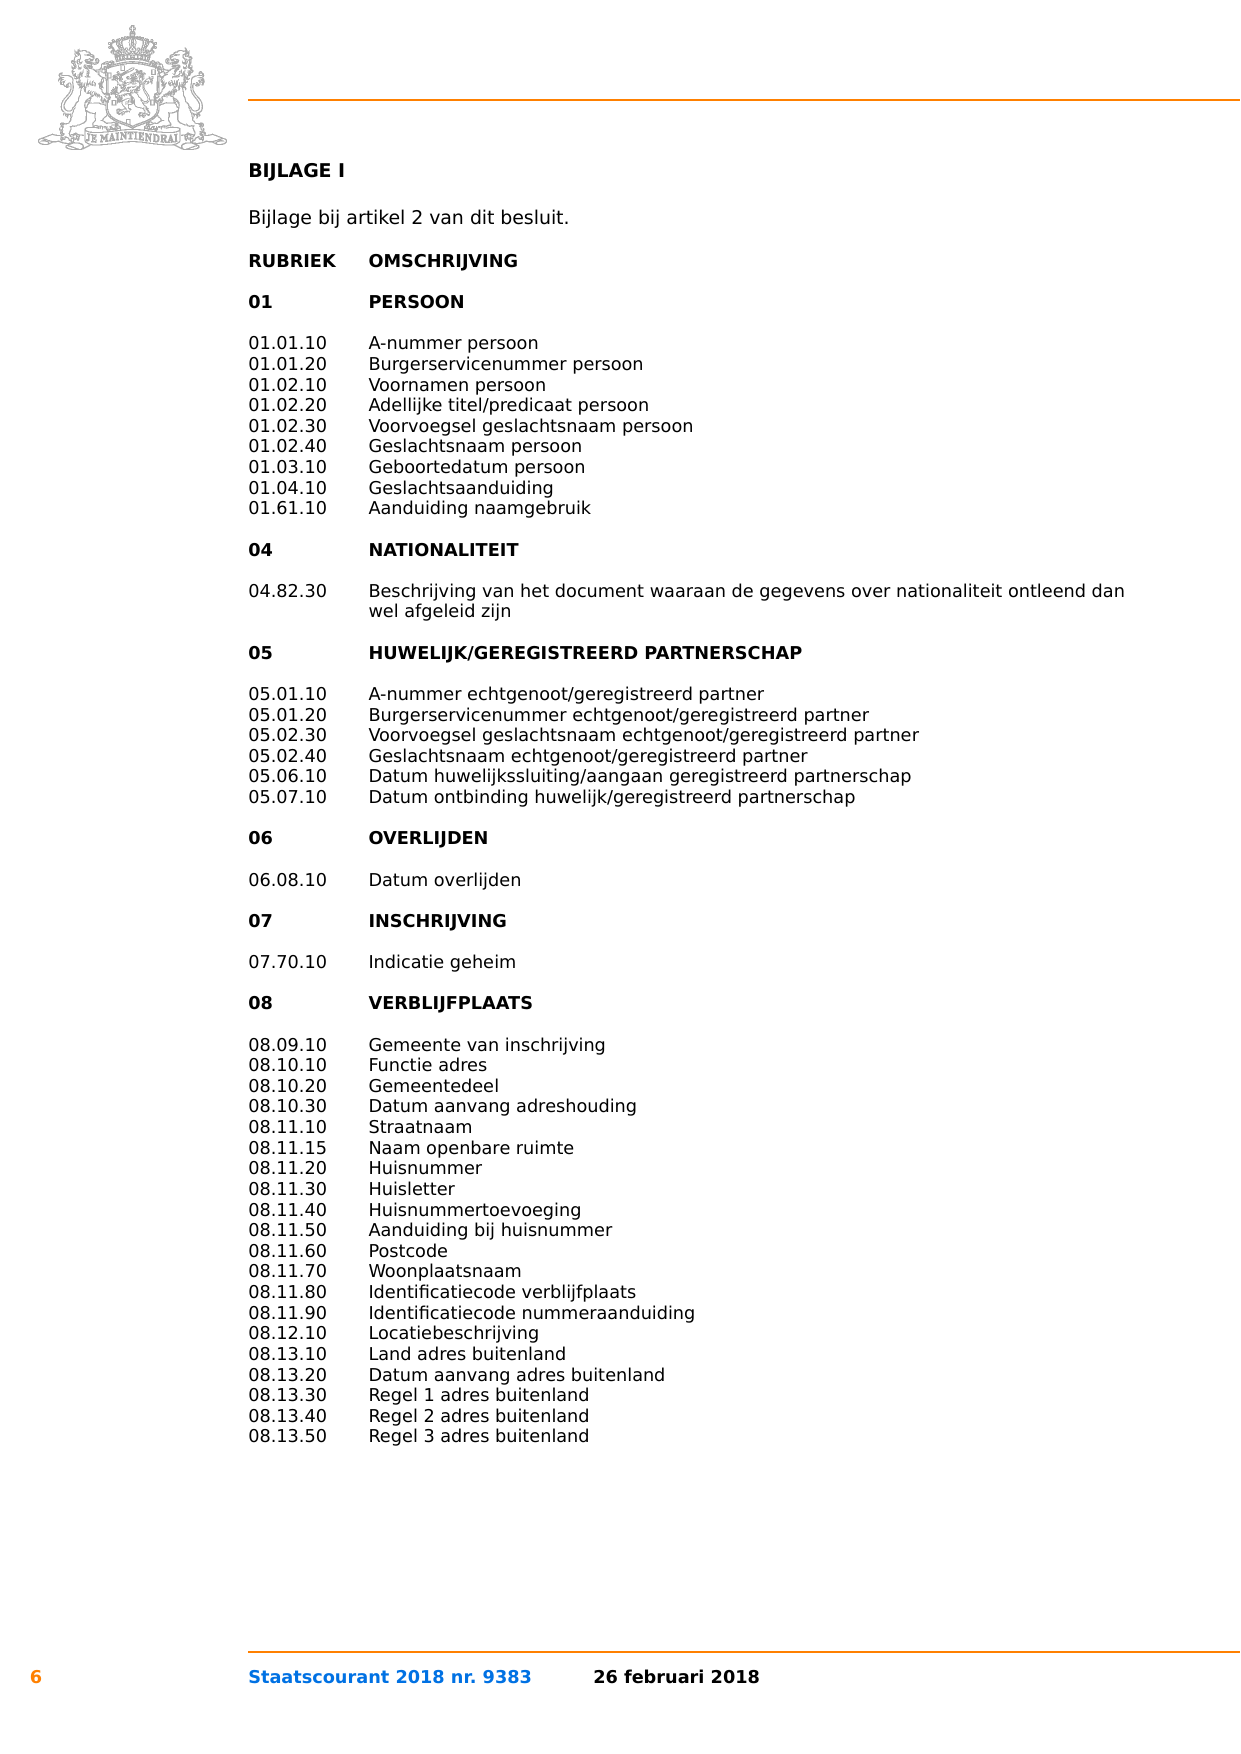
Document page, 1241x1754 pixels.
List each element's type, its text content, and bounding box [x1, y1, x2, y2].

picture [38, 25, 227, 150]
table_cell 05.07.10 [248, 787, 362, 808]
table_cell 08.13.50 [248, 1426, 362, 1447]
table_cell Huisletter [363, 1179, 1163, 1199]
table_cell 01.02.20 [248, 395, 362, 416]
table_cell Regel 1 adres buitenland [363, 1385, 1163, 1406]
table_cell Datum ontbinding huwelijk/geregistreerd partnerschap [363, 787, 1163, 808]
table_cell Beschrijving van het document waaraan de gegevens over nationaliteit ontleend dan wel afgeleid zijn [363, 581, 1163, 622]
table_cell [248, 1014, 362, 1034]
table_cell 08.11.60 [248, 1241, 362, 1261]
table_cell Geslachtsnaam echtgenoot/geregistreerd partner [363, 746, 1163, 766]
table_cell [248, 622, 362, 643]
table_cell 01.04.10 [248, 478, 362, 498]
table_cell Locatiebeschrijving [363, 1323, 1163, 1344]
table_cell 08.11.70 [248, 1261, 362, 1282]
table_cell 08.12.10 [248, 1323, 362, 1344]
table_cell Identificatiecode verblijfplaats [363, 1282, 1163, 1303]
table_cell 08.11.15 [248, 1138, 362, 1158]
table_cell 05 [248, 643, 362, 663]
table_cell Adellijke titel/predicaat persoon [363, 395, 1163, 416]
table_cell Indicatie geheim [363, 952, 1163, 973]
table_cell [248, 808, 362, 828]
text Bijlage bij artikel 2 van dit besluit. [248, 207, 1163, 229]
table_cell Datum huwelijkssluiting/aangaan geregistreerd partnerschap [363, 766, 1163, 787]
table_cell 08.11.10 [248, 1117, 362, 1138]
table_cell 05.01.10 [248, 684, 362, 704]
table_cell Identificatiecode nummeraanduiding [363, 1303, 1163, 1323]
table_cell Aanduiding naamgebruik [363, 498, 1163, 519]
table_cell A-nummer echtgenoot/geregistreerd partner [363, 684, 1163, 704]
table_cell 01.02.10 [248, 375, 362, 395]
table_cell [248, 973, 362, 993]
table_cell Huisnummertoevoeging [363, 1200, 1163, 1220]
table_cell OVERLIJDEN [363, 828, 1163, 849]
table_cell Gemeente van inschrijving [363, 1035, 1163, 1055]
table_cell [248, 313, 362, 333]
table_cell 08.10.10 [248, 1055, 362, 1076]
table_cell PERSOON [363, 292, 1163, 313]
table_cell 08.13.20 [248, 1365, 362, 1385]
table_cell Datum overlijden [363, 870, 1163, 890]
table_cell 08.13.30 [248, 1385, 362, 1406]
table_cell Aanduiding bij huisnummer [363, 1220, 1163, 1241]
table_cell 01.01.10 [248, 333, 362, 354]
table_cell Functie adres [363, 1055, 1163, 1076]
table_cell Land adres buitenland [363, 1344, 1163, 1364]
table_cell 08.10.30 [248, 1096, 362, 1117]
table_cell [363, 1014, 1163, 1034]
table_cell Geboortedatum persoon [363, 457, 1163, 478]
table_cell Woonplaatsnaam [363, 1261, 1163, 1282]
table_cell [248, 519, 362, 539]
table_cell [363, 931, 1163, 952]
table_cell VERBLIJFPLAATS [363, 993, 1163, 1014]
table_cell 08.11.90 [248, 1303, 362, 1323]
table_cell Burgerservicenummer echtgenoot/geregistreerd partner [363, 705, 1163, 725]
table_cell [248, 931, 362, 952]
table_cell 04 [248, 540, 362, 560]
table_cell Voorvoegsel geslachtsnaam echtgenoot/geregistreerd partner [363, 725, 1163, 746]
table_cell 06 [248, 828, 362, 849]
table_cell INSCHRIJVING [363, 911, 1163, 931]
table_cell [248, 849, 362, 869]
table_cell [363, 808, 1163, 828]
table_cell Voorvoegsel geslachtsnaam persoon [363, 416, 1163, 436]
table_cell Naam openbare ruimte [363, 1138, 1163, 1158]
table_cell Datum aanvang adreshouding [363, 1096, 1163, 1117]
table_cell 06.08.10 [248, 870, 362, 890]
table_cell 07 [248, 911, 362, 931]
table_cell [363, 849, 1163, 869]
table_cell 01.01.20 [248, 354, 362, 374]
table_cell Geslachtsnaam persoon [363, 436, 1163, 457]
table_cell 05.01.20 [248, 705, 362, 725]
table_cell 01.02.40 [248, 436, 362, 457]
table_cell Regel 3 adres buitenland [363, 1426, 1163, 1447]
table_cell 08 [248, 993, 362, 1014]
table_cell Postcode [363, 1241, 1163, 1261]
table_cell [248, 560, 362, 581]
table_cell 08.10.20 [248, 1076, 362, 1096]
table_cell Straatnaam [363, 1117, 1163, 1138]
table_cell 04.82.30 [248, 581, 362, 622]
table_cell HUWELIJK/GEREGISTREERD PARTNERSCHAP [363, 643, 1163, 663]
table_cell [363, 271, 1163, 292]
table_header OMSCHRIJVING [363, 251, 1163, 271]
table_cell Datum aanvang adres buitenland [363, 1365, 1163, 1385]
table_cell 08.11.50 [248, 1220, 362, 1241]
table_cell 08.13.10 [248, 1344, 362, 1364]
table_cell [363, 313, 1163, 333]
subtitle BIJLAGE I [248, 160, 1163, 182]
table_header RUBRIEK [248, 251, 362, 271]
table_cell Huisnummer [363, 1158, 1163, 1179]
table_cell 05.06.10 [248, 766, 362, 787]
table_cell 08.11.20 [248, 1158, 362, 1179]
table_cell 07.70.10 [248, 952, 362, 973]
table_cell Gemeentedeel [363, 1076, 1163, 1096]
table_cell 01 [248, 292, 362, 313]
table_cell Geslachtsaanduiding [363, 478, 1163, 498]
table_cell 01.03.10 [248, 457, 362, 478]
table_cell [363, 560, 1163, 581]
table_cell [248, 271, 362, 292]
table_cell Voornamen persoon [363, 375, 1163, 395]
table_cell 05.02.30 [248, 725, 362, 746]
table_cell 08.11.40 [248, 1200, 362, 1220]
table_cell [363, 663, 1163, 684]
table_cell 08.13.40 [248, 1406, 362, 1426]
table_cell [363, 890, 1163, 911]
table_cell [248, 663, 362, 684]
table_cell 01.02.30 [248, 416, 362, 436]
table_cell [248, 890, 362, 911]
table_cell A-nummer persoon [363, 333, 1163, 354]
table_cell [363, 519, 1163, 539]
table_cell 08.09.10 [248, 1035, 362, 1055]
table_cell 05.02.40 [248, 746, 362, 766]
table_cell 08.11.80 [248, 1282, 362, 1303]
table_cell 08.11.30 [248, 1179, 362, 1199]
table_cell [363, 973, 1163, 993]
table_cell Burgerservicenummer persoon [363, 354, 1163, 374]
table_cell NATIONALITEIT [363, 540, 1163, 560]
table_cell [363, 622, 1163, 643]
table_cell 01.61.10 [248, 498, 362, 519]
table_cell Regel 2 adres buitenland [363, 1406, 1163, 1426]
